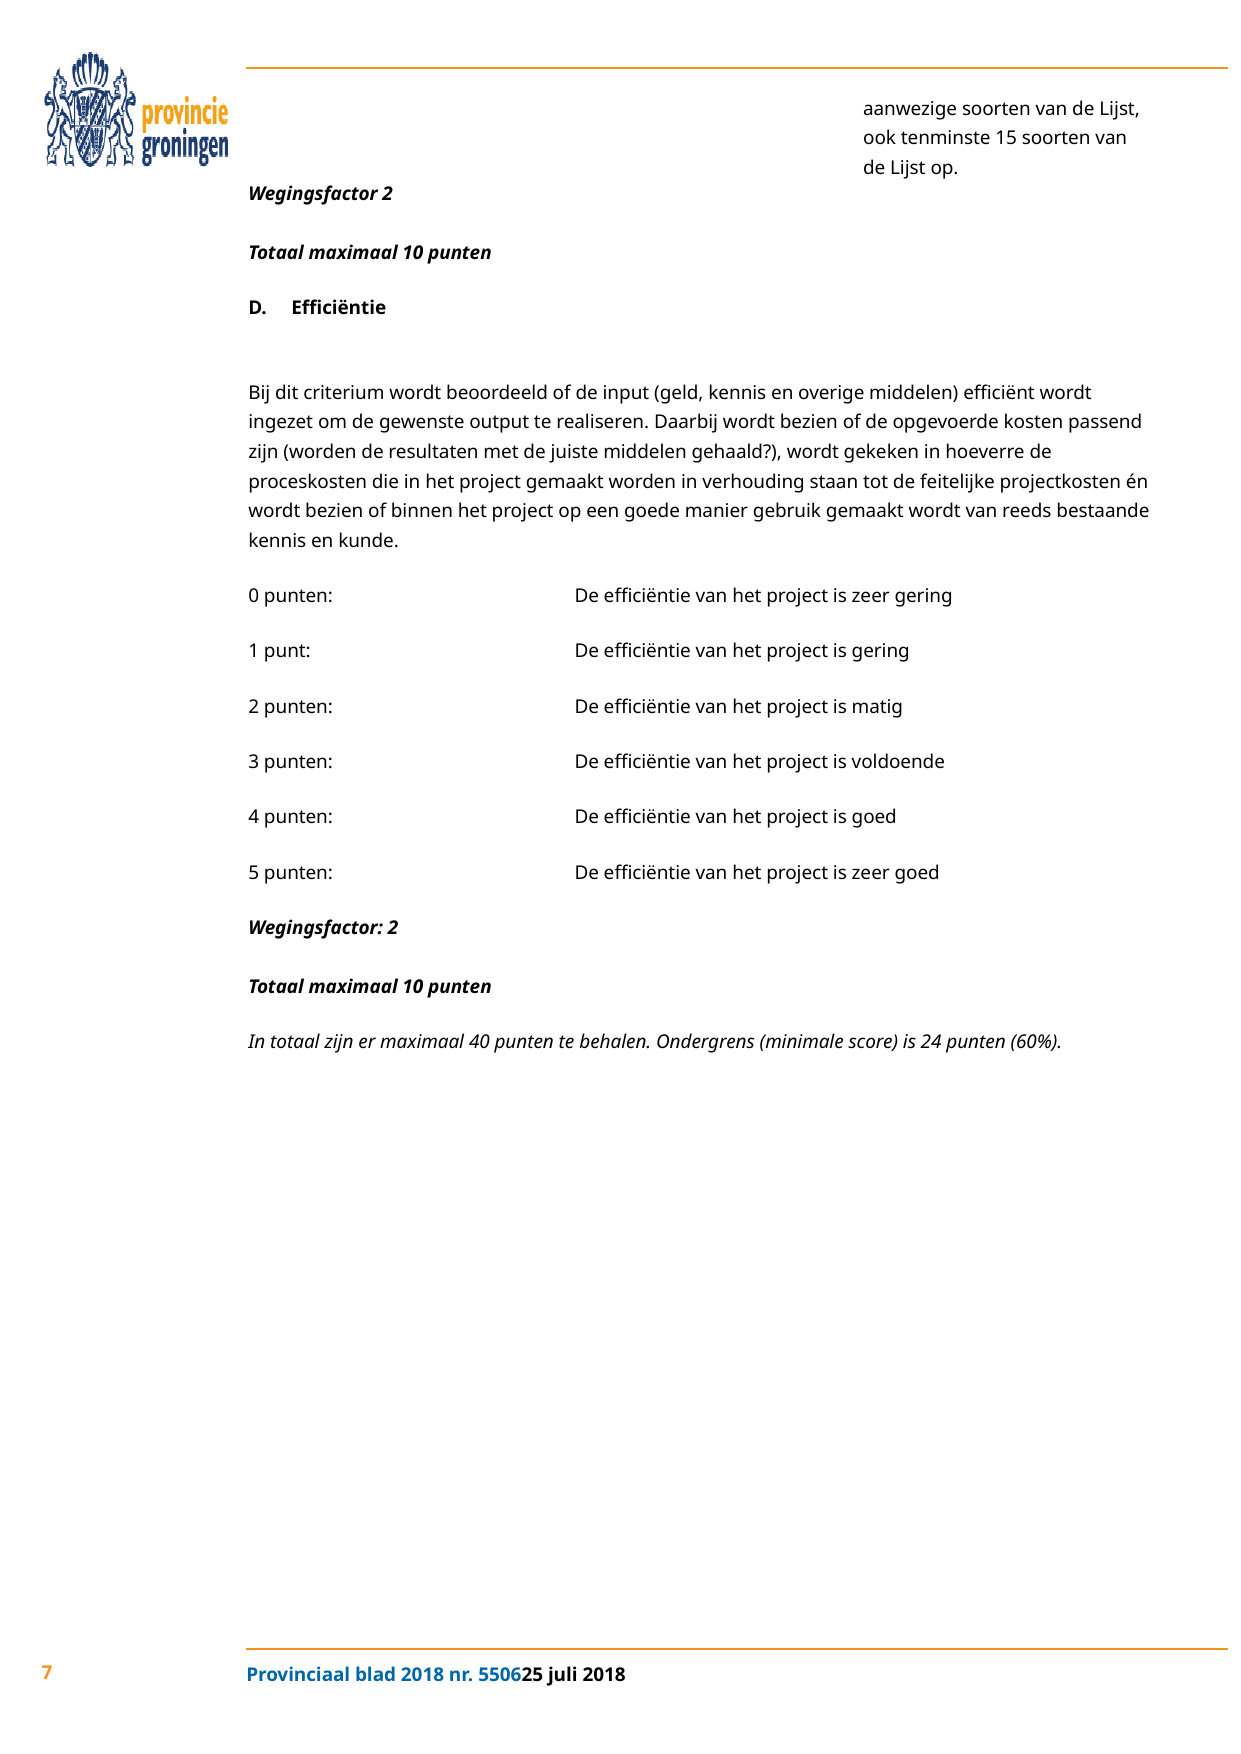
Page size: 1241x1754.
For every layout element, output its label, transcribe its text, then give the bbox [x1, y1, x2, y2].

table_cell De efficiëntie van het project is zeer goed [574, 859, 1152, 914]
table_cell De efficiëntie van het project is matig [574, 693, 1152, 748]
table_cell De efficiëntie van het project is goed [574, 804, 1152, 859]
table_cell De efficiëntie van het project is gering [574, 638, 1152, 693]
table_cell [248, 95, 574, 180]
table_cell 3 punten: [248, 748, 574, 803]
table_cell 1 punt: [248, 638, 574, 693]
table_cell In totaal zijn er maximaal 40 punten te behalen. Ondergrens (minimale score) is 24 punten (60%). [248, 999, 1152, 1084]
table_cell D. Efficiëntie [248, 265, 1152, 349]
table_cell Wegingsfactor 2 Totaal maximaal 10 punten [248, 180, 1152, 264]
table_cell Bij dit criterium wordt beoordeeld of de input (geld, kennis en overige middelen) efficiënt wordt ingezet om de gewenste output te realiseren. Daarbij wordt bezien of de opgevoerde kosten passend zijn (worden de resultaten met de juiste middelen gehaald?), wordt gekeken in hoeverre de proceskosten die in het project gemaakt worden in verhouding staan tot de feitelijke projectkosten én wordt bezien of binnen het project op een goede manier gebruik gemaakt wordt van reeds bestaande kennis en kunde. [248, 350, 1152, 582]
table_cell aanwezige soorten van de Lijst, ook tenminste 15 soorten van de Lijst op. [863, 95, 1152, 180]
table_cell 0 punten: [248, 582, 574, 638]
table_cell 4 punten: [248, 804, 574, 859]
table_cell De efficiëntie van het project is voldoende [574, 748, 1152, 803]
table_cell Wegingsfactor: 2 Totaal maximaal 10 punten [248, 914, 1152, 999]
table_cell [574, 95, 863, 180]
picture [41, 47, 231, 172]
table_cell 2 punten: [248, 693, 574, 748]
table_cell 5 punten: [248, 859, 574, 914]
table_cell De efficiëntie van het project is zeer gering [574, 582, 1152, 638]
